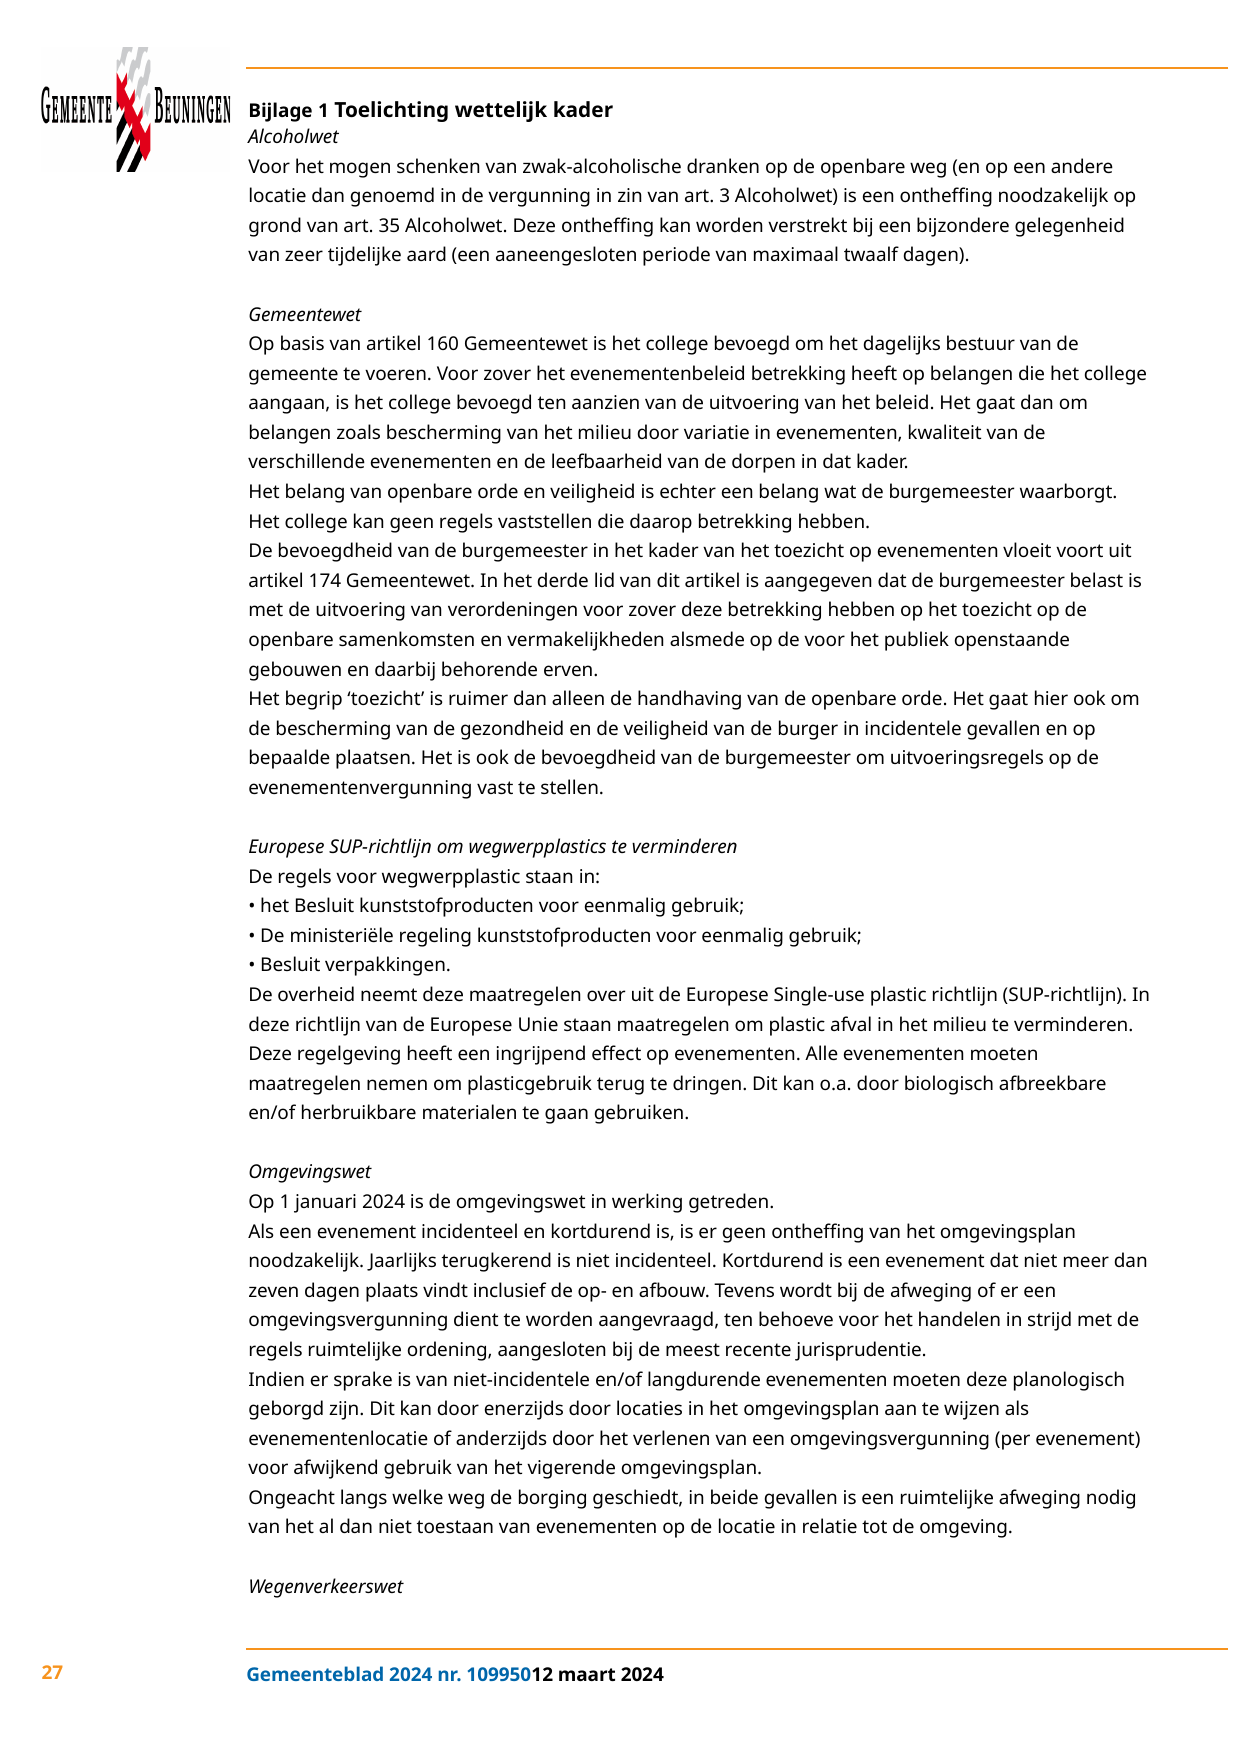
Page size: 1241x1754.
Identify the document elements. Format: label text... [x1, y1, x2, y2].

text Ongeacht langs welke weg de borging geschiedt, in beide gevallen is een ruimtelijke afweging nodig van het al dan niet toestaan van evenementen op de locatie in relatie tot de omgeving. [248, 1484, 1152, 1539]
text Het belang van openbare orde en veiligheid is echter een belang wat de burgemeester waarborgt. Het college kan geen regels vaststellen die daarop betrekking hebben. [248, 478, 1152, 534]
text De bevoegdheid van de burgemeester in het kader van het toezicht op evenementen vloeit voort uit artikel 174 Gemeentewet. In het derde lid van dit artikel is aangegeven dat de burgemeester belast is met de uitvoering van verordeningen voor zover deze betrekking hebben op het toezicht op de openbare samenkomsten en vermakelijkheden alsmede op de voor het publiek openstaande gebouwen en daarbij behorende erven. [248, 537, 1152, 682]
text • Besluit verpakkingen. [248, 952, 1152, 977]
text • het Besluit kunststofproducten voor eenmalig gebruik; [248, 892, 1152, 918]
text Indien er sprake is van niet-incidentele en/of langdurende evenementen moeten deze planologisch geborgd zijn. Dit kan door enerzijds door locaties in het omgevingsplan aan te wijzen als evenementenlocatie of anderzijds door het verlenen van een omgevingsvergunning (per evenement) voor afwijkend gebruik van het vigerende omgevingsplan. [248, 1366, 1152, 1480]
text Europese SUP-richtlijn om wegwerpplastics te verminderen [248, 833, 1152, 859]
picture [41, 47, 231, 172]
text Op basis van artikel 160 Gemeentewet is het college bevoegd om het dagelijks bestuur van de gemeente te voeren. Voor zover het evenementenbeleid betrekking heeft op belangen die het college aangaan, is het college bevoegd ten aanzien van de uitvoering van het beleid. Het gaat dan om belangen zoals bescherming van het milieu door variatie in evenementen, kwaliteit van de verschillende evenementen en de leefbaarheid van de dorpen in dat kader. [248, 330, 1152, 474]
text Alcoholwet [248, 123, 1152, 149]
text Voor het mogen schenken van zwak-alcoholische dranken op de openbare weg (en op een andere locatie dan genoemd in de vergunning in zin van art. 3 Alcoholwet) is een ontheffing noodzakelijk op grond van art. 35 Alcoholwet. Deze ontheffing kan worden verstrekt bij een bijzondere gelegenheid van zeer tijdelijke aard (een aaneengesloten periode van maximaal twaalf dagen). [248, 153, 1152, 267]
text • De ministeriële regeling kunststofproducten voor eenmalig gebruik; [248, 922, 1152, 948]
text De regels voor wegwerpplastic staan in: [248, 863, 1152, 889]
text Bijlage 1 Toelichting wettelijk kader [248, 95, 1152, 123]
text Wegenverkeerswet [248, 1573, 1152, 1599]
text Omgevingswet [248, 1159, 1152, 1184]
text Op 1 januari 2024 is de omgevingswet in werking getreden. [248, 1188, 1152, 1214]
text Deze regelgeving heeft een ingrijpend effect op evenementen. Alle evenementen moeten maatregelen nemen om plasticgebruik terug te dringen. Dit kan o.a. door biologisch afbreekbare en/of herbruikbare materialen te gaan gebruiken. [248, 1040, 1152, 1125]
text De overheid neemt deze maatregelen over uit de Europese Single-use plastic richtlijn (SUP-richtlijn). In deze richtlijn van de Europese Unie staan maatregelen om plastic afval in het milieu te verminderen. [248, 981, 1152, 1037]
text Het begrip ‘toezicht’ is ruimer dan alleen de handhaving van de openbare orde. Het gaat hier ook om de bescherming van de gezondheid en de veiligheid van de burger in incidentele gevallen en op bepaalde plaatsen. Het is ook de bevoegdheid van de burgemeester om uitvoeringsregels op de evenementenvergunning vast te stellen. [248, 685, 1152, 800]
text Als een evenement incidenteel en kortdurend is, is er geen ontheffing van het omgevingsplan noodzakelijk. Jaarlijks terugkerend is niet incidenteel. Kortdurend is een evenement dat niet meer dan zeven dagen plaats vindt inclusief de op- en afbouw. Tevens wordt bij de afweging of er een omgevingsvergunning dient te worden aangevraagd, ten behoeve voor het handelen in strijd met de regels ruimtelijke ordening, aangesloten bij de meest recente jurisprudentie. [248, 1218, 1152, 1362]
text Gemeentewet [248, 301, 1152, 327]
